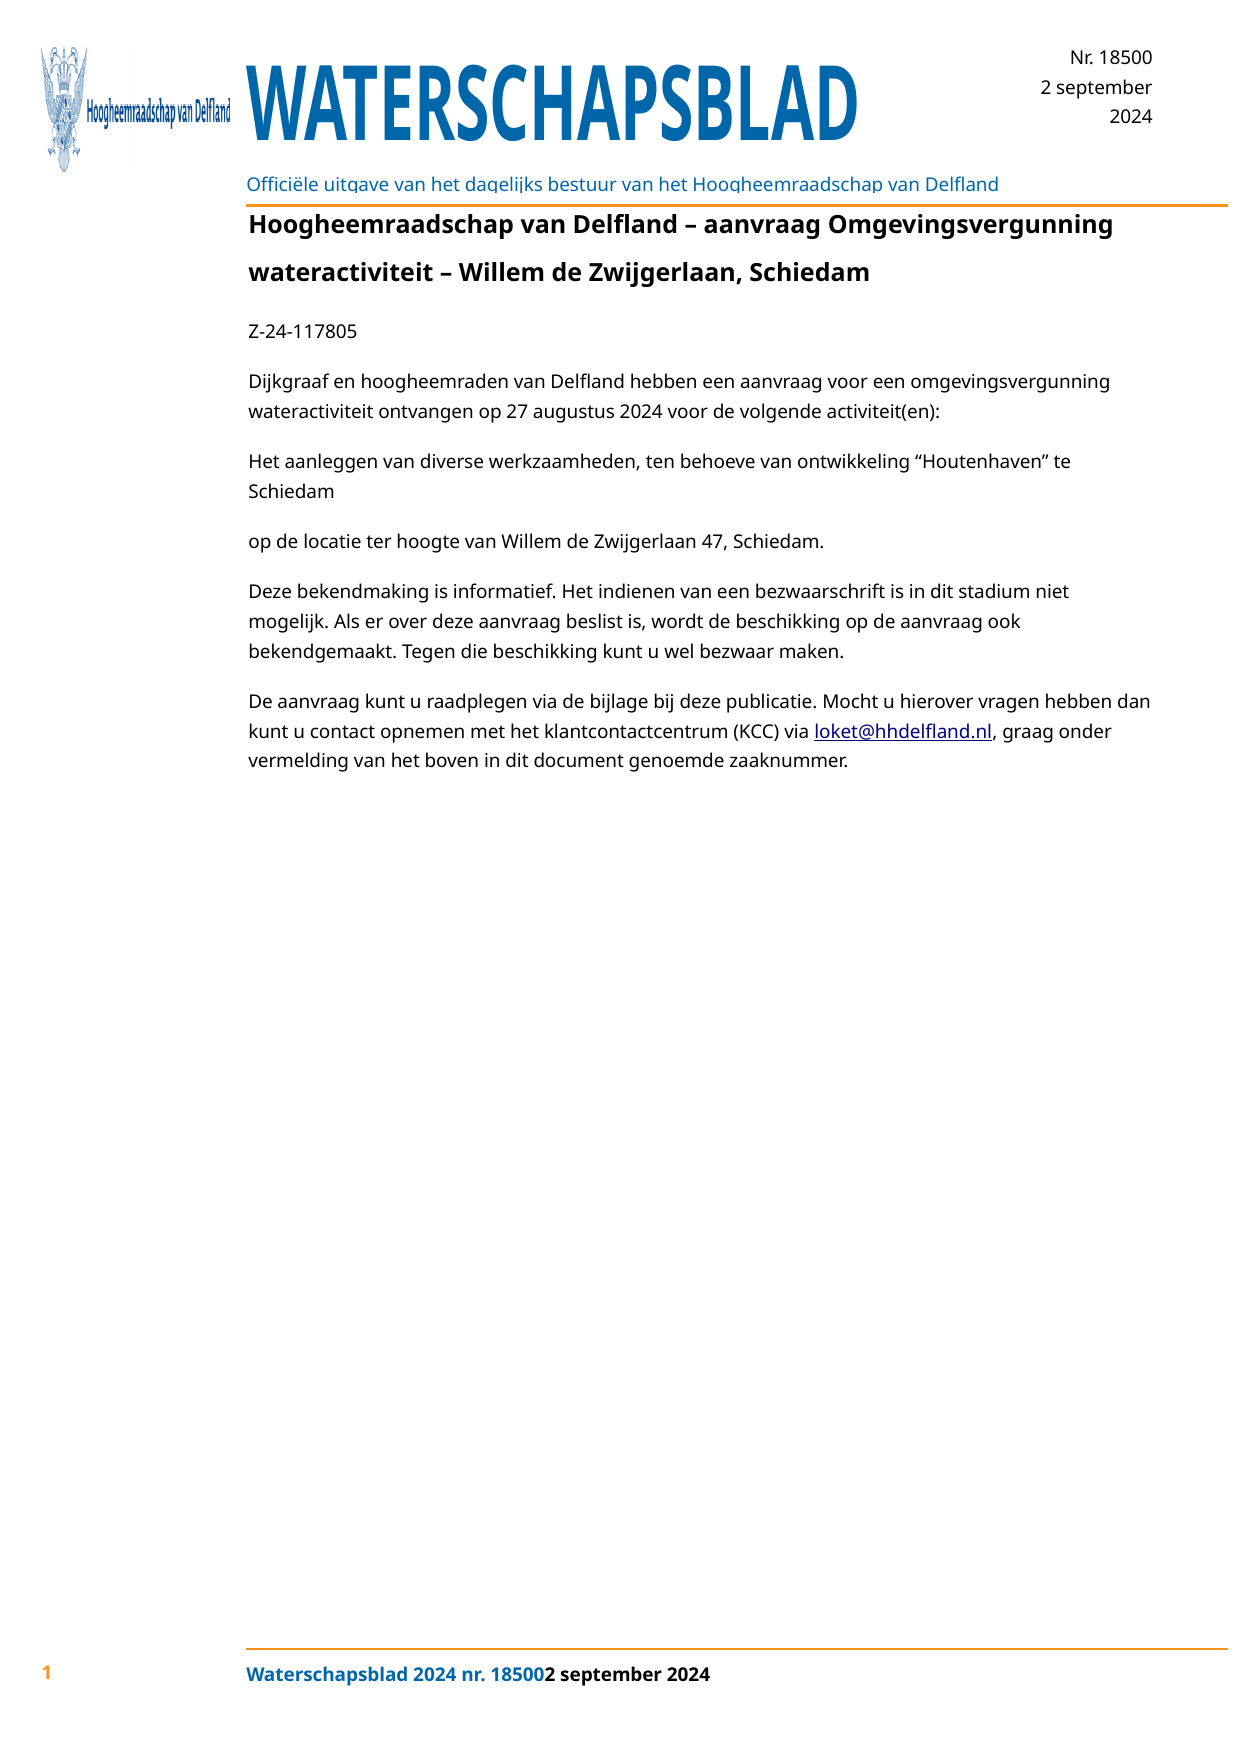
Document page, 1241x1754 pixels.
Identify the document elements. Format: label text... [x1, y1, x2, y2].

text Dijkgraaf en hoogheemraden van Delfland hebben een aanvraag voor een omgevingsvergunning wateractiviteit ontvangen op 27 augustus 2024 voor de volgende activiteit(en): [248, 368, 1152, 424]
text Z-24-117805 [248, 318, 1152, 344]
picture [41, 47, 231, 172]
text Deze bekendmaking is informatief. Het indienen van een bezwaarschrift is in dit stadium niet mogelijk. Als er over deze aanvraag beslist is, wordt de beschikking op de aanvraag ook bekendgemaakt. Tegen die beschikking kunt u wel bezwaar maken. [248, 579, 1152, 664]
text Hoogheemraadschap van Delfland – aanvraag Omgevingsvergunning wateractiviteit – Willem de Zwijgerlaan, Schiedam [248, 207, 1152, 288]
text Het aanleggen van diverse werkzaamheden, ten behoeve van ontwikkeling “Houtenhaven” te Schiedam [248, 448, 1152, 504]
text De aanvraag kunt u raadplegen via de bijlage bij deze publicatie. Mocht u hierover vragen hebben dan kunt u contact opnemen met het klantcontactcentrum (KCC) via loket@hhdelfland.nl, graag onder vermelding van het boven in dit document genoemde zaaknummer. [248, 688, 1152, 773]
text op de locatie ter hoogte van Willem de Zwijgerlaan 47, Schiedam. [248, 528, 1152, 554]
